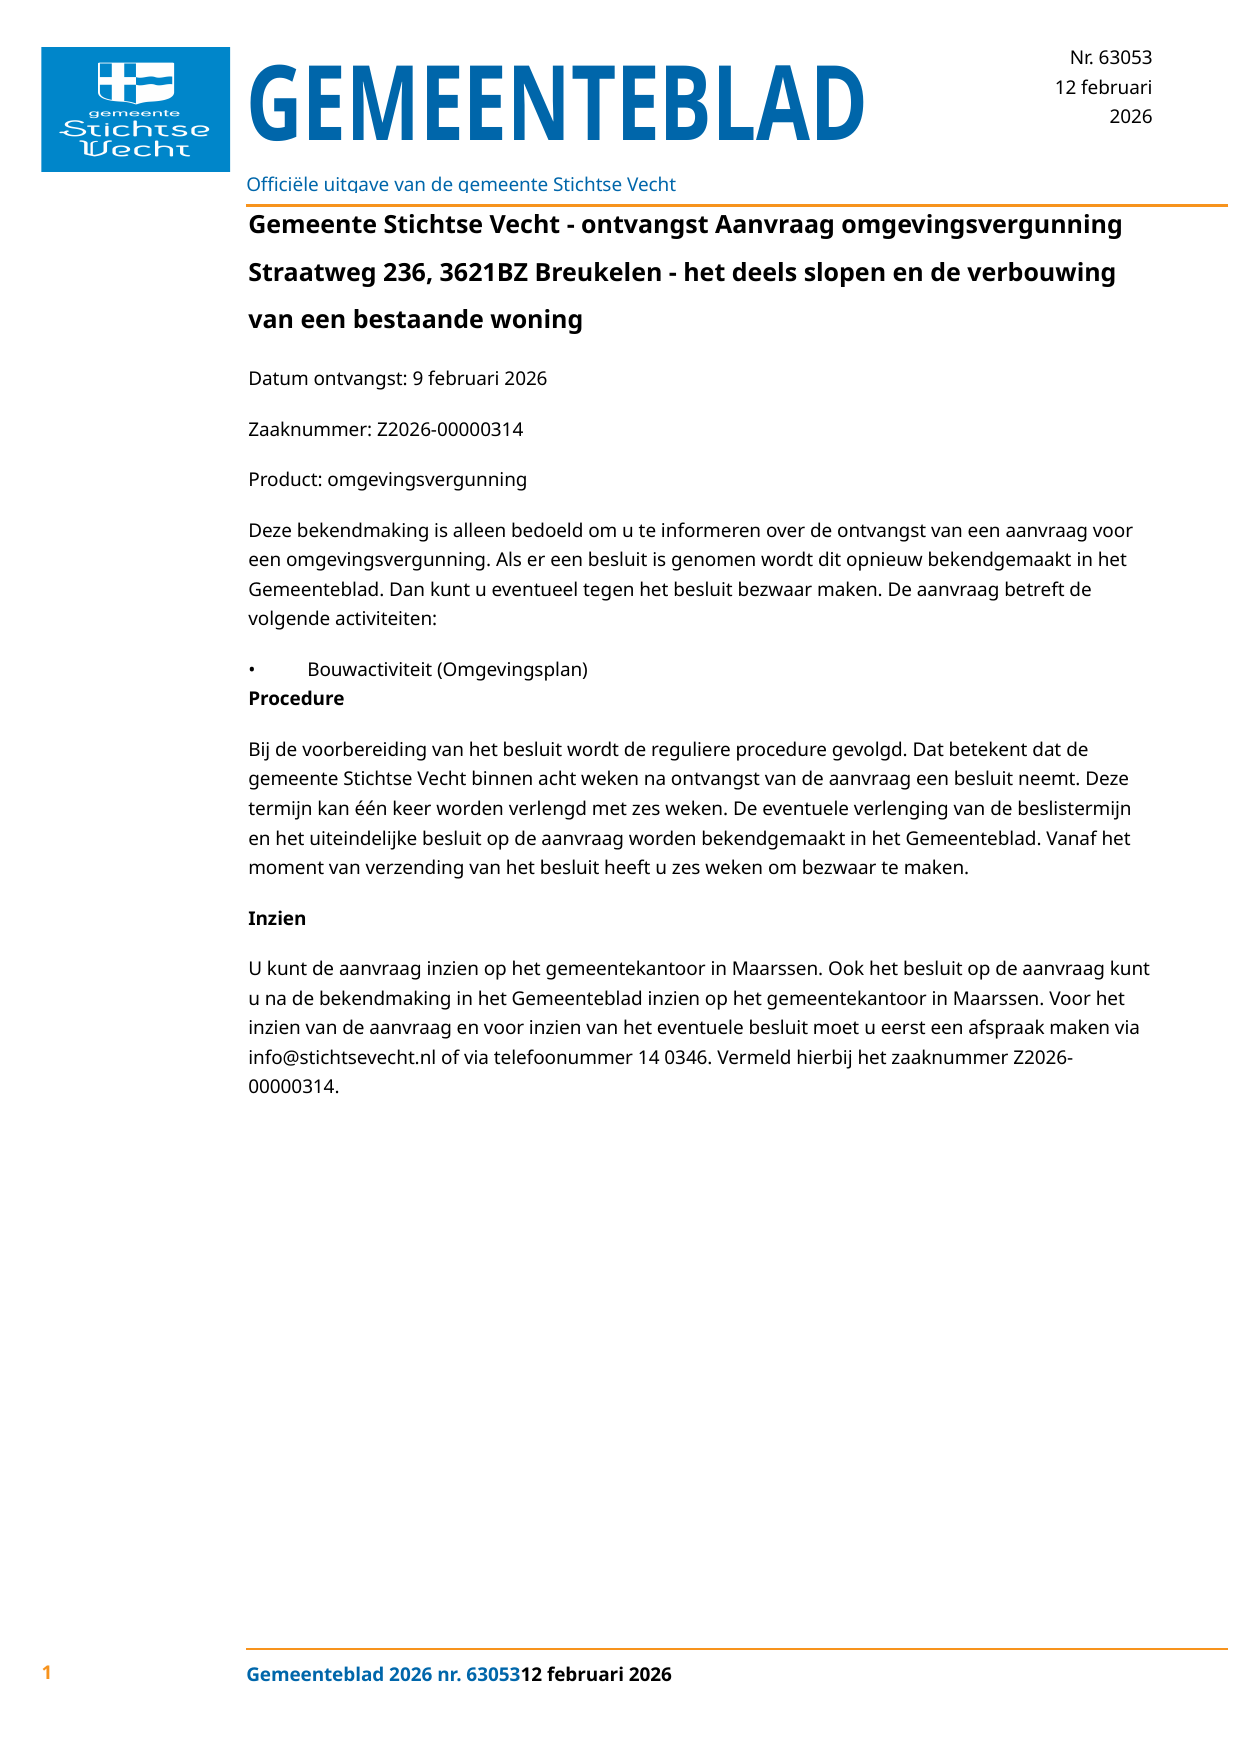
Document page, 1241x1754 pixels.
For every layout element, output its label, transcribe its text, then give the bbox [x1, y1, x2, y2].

text Product: omgevingsvergunning [248, 466, 1152, 492]
list Bouwactiviteit (Omgevingsplan) [248, 656, 1152, 682]
text Zaaknummer: Z2026-00000314 [248, 416, 1152, 442]
text Bij de voorbereiding van het besluit wordt de reguliere procedure gevolgd. Dat betekent dat de gemeente Stichtse Vecht binnen acht weken na ontvangst van de aanvraag een besluit neemt. Deze termijn kan één keer worden verlengd met zes weken. De eventuele verlenging van de beslistermijn en het uiteindelijke besluit op de aanvraag worden bekendgemaakt in het Gemeenteblad. Vanaf het moment van verzending van het besluit heeft u zes weken om bezwaar te maken. [248, 736, 1152, 880]
text Datum ontvangst: 9 februari 2026 [248, 366, 1152, 391]
text Inzien [248, 905, 1152, 930]
text Procedure [248, 686, 1152, 711]
picture [99, 63, 135, 101]
text Gemeente Stichtse Vecht - ontvangst Aanvraag omgevingsvergunning Straatweg 236, 3621BZ Breukelen - het deels slopen en de verbouwing van een bestaande woning [248, 207, 1152, 336]
picture [137, 63, 174, 103]
text Deze bekendmaking is alleen bedoeld om u te informeren over de ontvangst van een aanvraag voor een omgevingsvergunning. Als er een besluit is genomen wordt dit opnieuw bekendgemaakt in het Gemeenteblad. Dan kunt u eventueel tegen het besluit bezwaar maken. De aanvraag betreft de volgende activiteiten: [248, 517, 1152, 631]
text U kunt de aanvraag inzien op het gemeentekantoor in Maarssen. Ook het besluit op de aanvraag kunt u na de bekendmaking in het Gemeenteblad inzien op het gemeentekantoor in Maarssen. Voor het inzien van de aanvraag en voor inzien van het eventuele besluit moet u eerst een afspraak maken via info@stichtsevecht.nl of via telefoonummer 14 0346. Vermeld hierbij het zaaknummer Z2026-00000314. [248, 955, 1152, 1099]
